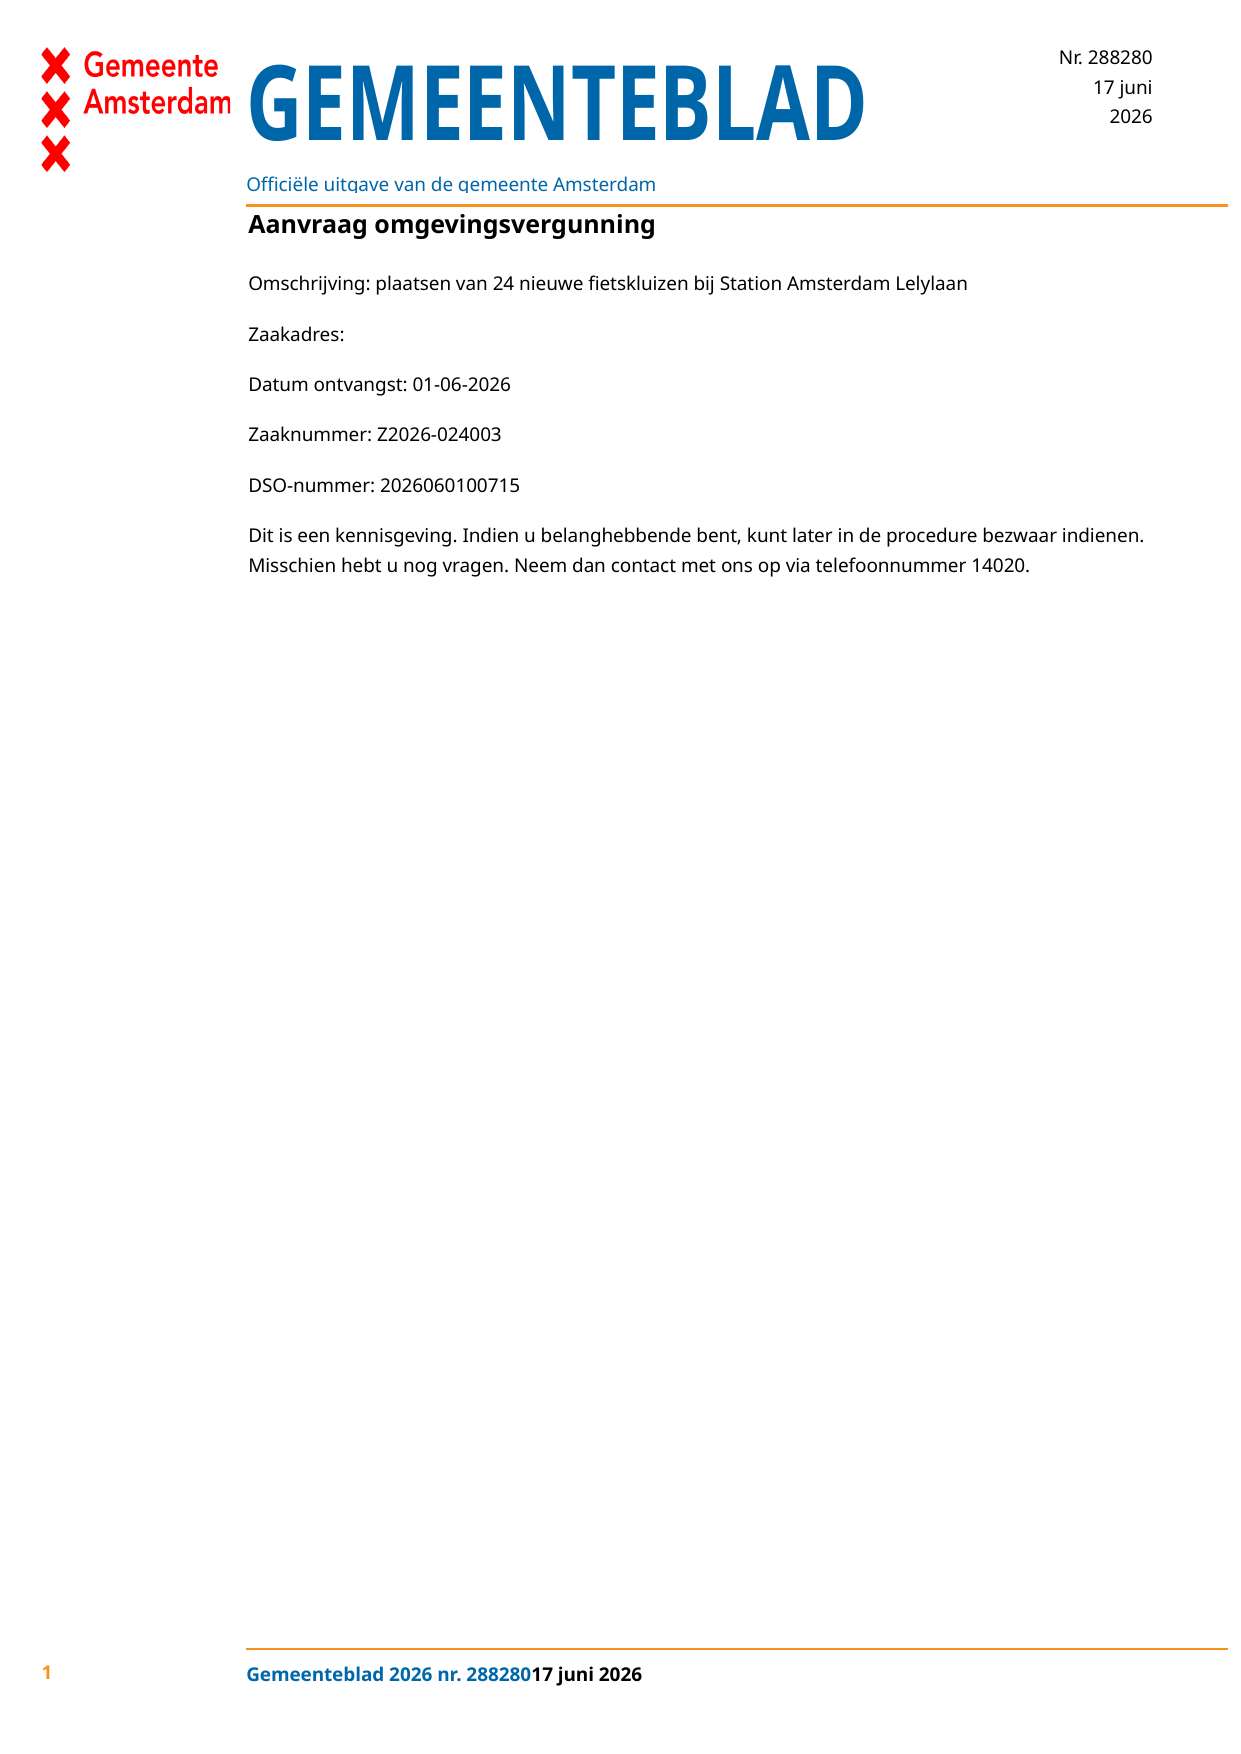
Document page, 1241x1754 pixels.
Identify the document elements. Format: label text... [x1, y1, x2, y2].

text DSO-nummer: 2026060100715 [248, 472, 1152, 498]
text Aanvraag omgevingsvergunning [248, 207, 1152, 241]
text Dit is een kennisgeving. Indien u belanghebbende bent, kunt later in de procedure bezwaar indienen. Misschien hebt u nog vragen. Neem dan contact met ons op via telefoonnummer 14020. [248, 522, 1152, 578]
text Omschrijving: plaatsen van 24 nieuwe fietskluizen bij Station Amsterdam Lelylaan [248, 270, 1152, 296]
text Zaaknummer: Z2026-024003 [248, 422, 1152, 447]
text Datum ontvangst: 01-06-2026 [248, 371, 1152, 397]
text Zaakadres: [248, 321, 1152, 346]
picture [41, 47, 231, 172]
